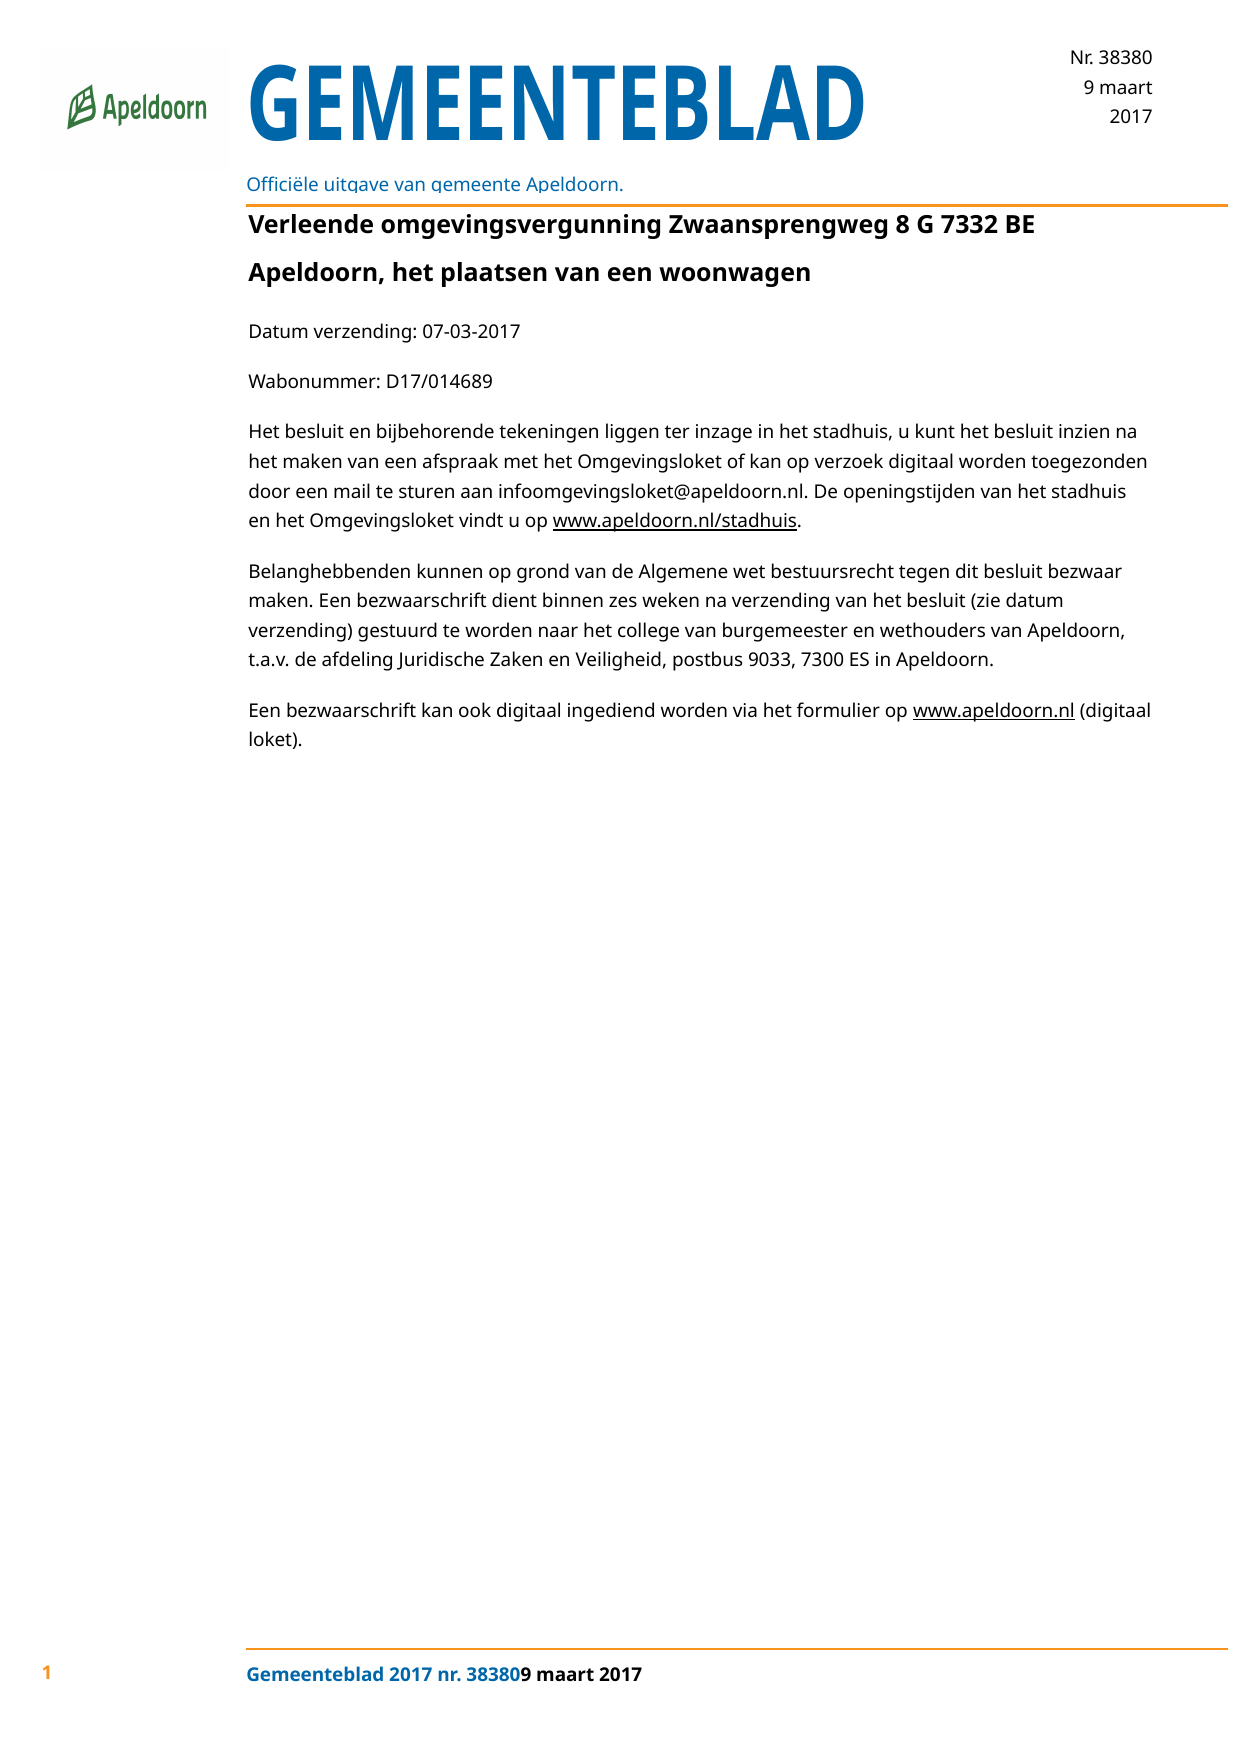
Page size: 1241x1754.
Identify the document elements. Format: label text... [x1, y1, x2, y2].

text Wabonummer: D17/014689 [248, 368, 1152, 394]
text Datum verzending: 07-03-2017 [248, 318, 1152, 344]
picture [41, 47, 231, 172]
text Het besluit en bijbehorende tekeningen liggen ter inzage in het stadhuis, u kunt het besluit inzien na het maken van een afspraak met het Omgevingsloket of kan op verzoek digitaal worden toegezonden door een mail te sturen aan infoomgevingsloket@apeldoorn.nl. De openingstijden van het stadhuis en het Omgevingsloket vindt u op www.apeldoorn.nl/stadhuis. [248, 419, 1152, 533]
text Een bezwaarschrift kan ook digitaal ingediend worden via het formulier op www.apeldoorn.nl (digitaal loket). [248, 697, 1152, 752]
text Verleende omgevingsvergunning Zwaansprengweg 8 G 7332 BE Apeldoorn, het plaatsen van een woonwagen [248, 207, 1152, 288]
text Belanghebbenden kunnen op grond van de Algemene wet bestuursrecht tegen dit besluit bezwaar maken. Een bezwaarschrift dient binnen zes weken na verzending van het besluit (zie datum verzending) gestuurd te worden naar het college van burgemeester en wethouders van Apeldoorn, t.a.v. de afdeling Juridische Zaken en Veiligheid, postbus 9033, 7300 ES in Apeldoorn. [248, 558, 1152, 672]
